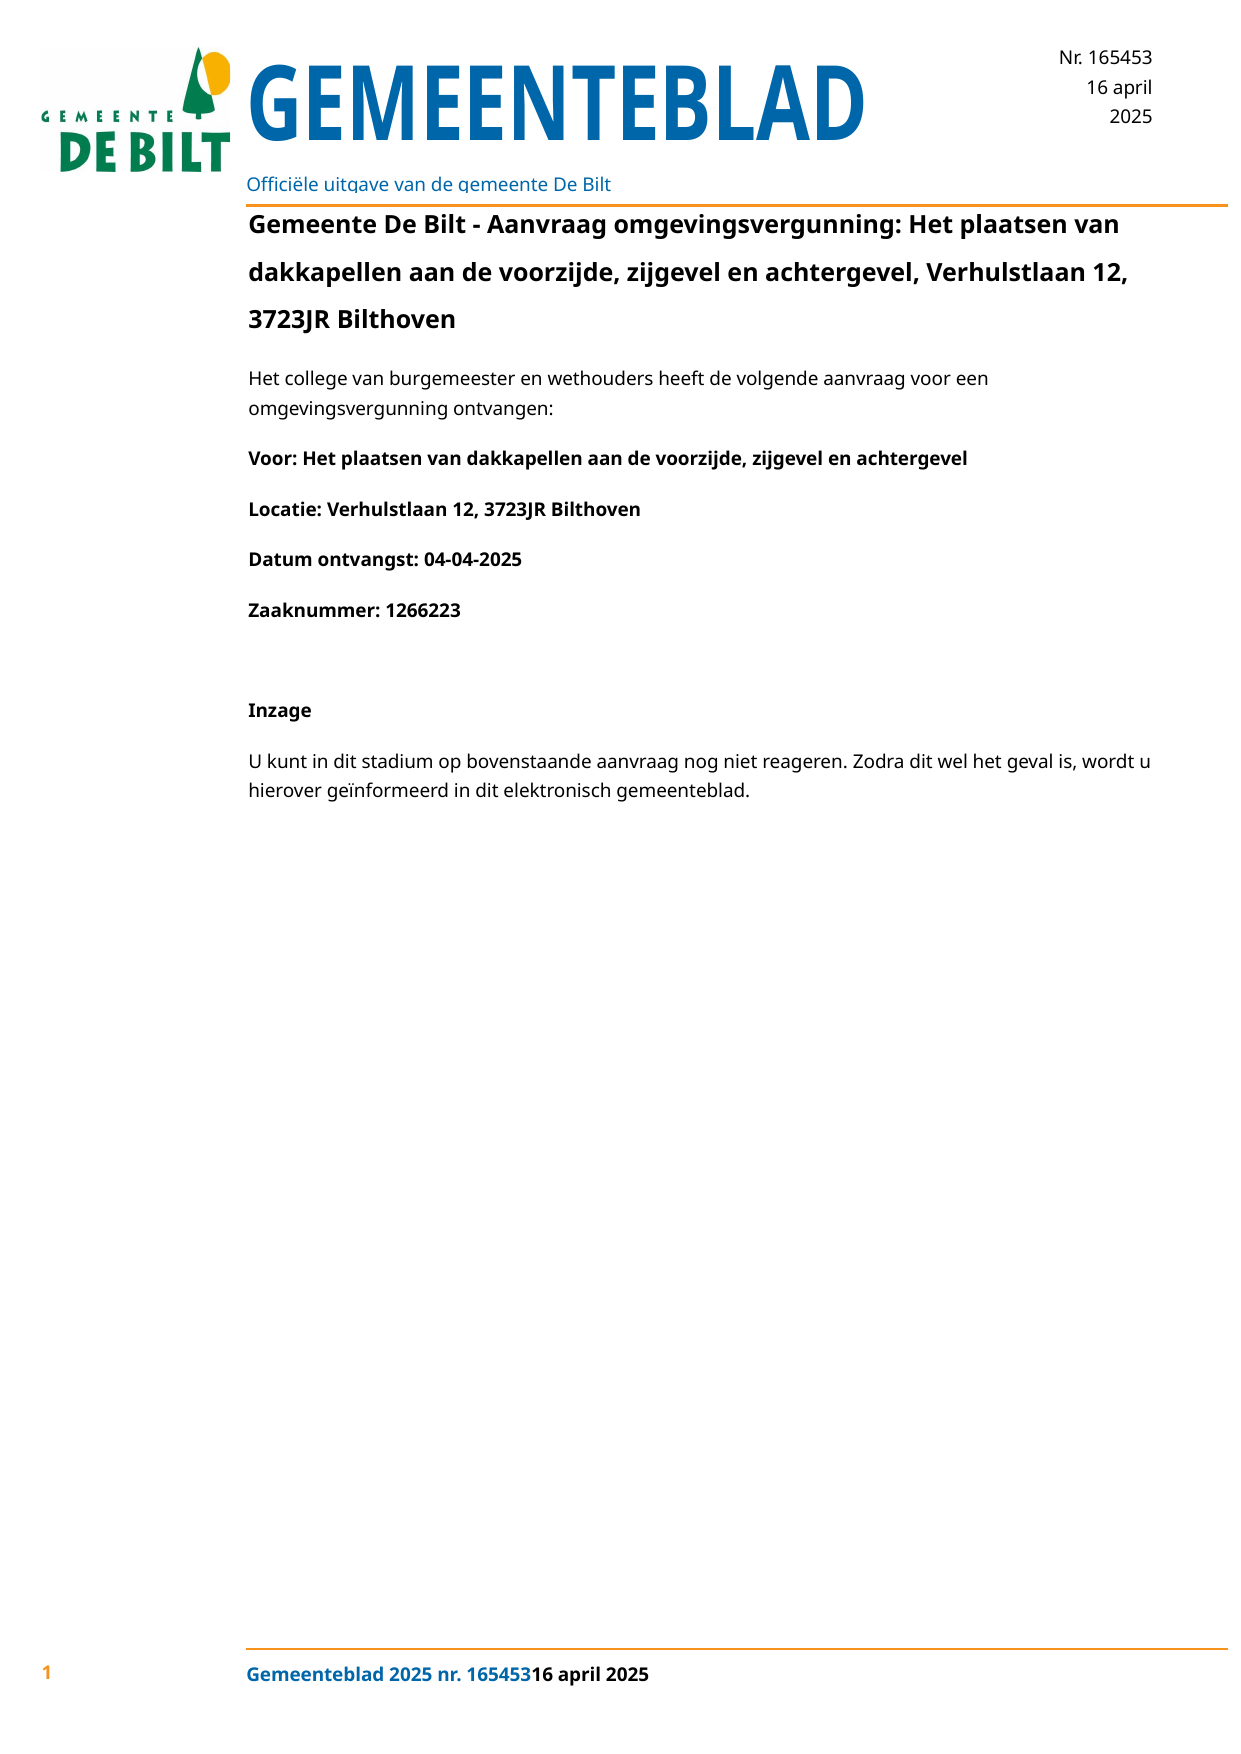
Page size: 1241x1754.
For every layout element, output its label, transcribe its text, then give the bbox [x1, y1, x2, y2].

text Datum ontvangst: 04-04-2025 [248, 546, 1152, 572]
text U kunt in dit stadium op bovenstaande aanvraag nog niet reageren. Zodra dit wel het geval is, wordt u hierover geïnformeerd in dit elektronisch gemeenteblad. [248, 748, 1152, 803]
picture [41, 47, 231, 172]
text Gemeente De Bilt - Aanvraag omgevingsvergunning: Het plaatsen van dakkapellen aan de voorzijde, zijgevel en achtergevel, Verhulstlaan 12, 3723JR Bilthoven [248, 207, 1152, 336]
text Locatie: Verhulstlaan 12, 3723JR Bilthoven [248, 496, 1152, 522]
text Zaaknummer: 1266223 [248, 597, 1152, 622]
text Voor: Het plaatsen van dakkapellen aan de voorzijde, zijgevel en achtergevel [248, 446, 1152, 471]
text Het college van burgemeester en wethouders heeft de volgende aanvraag voor een omgevingsvergunning ontvangen: [248, 366, 1152, 421]
text Inzage [248, 698, 1152, 723]
